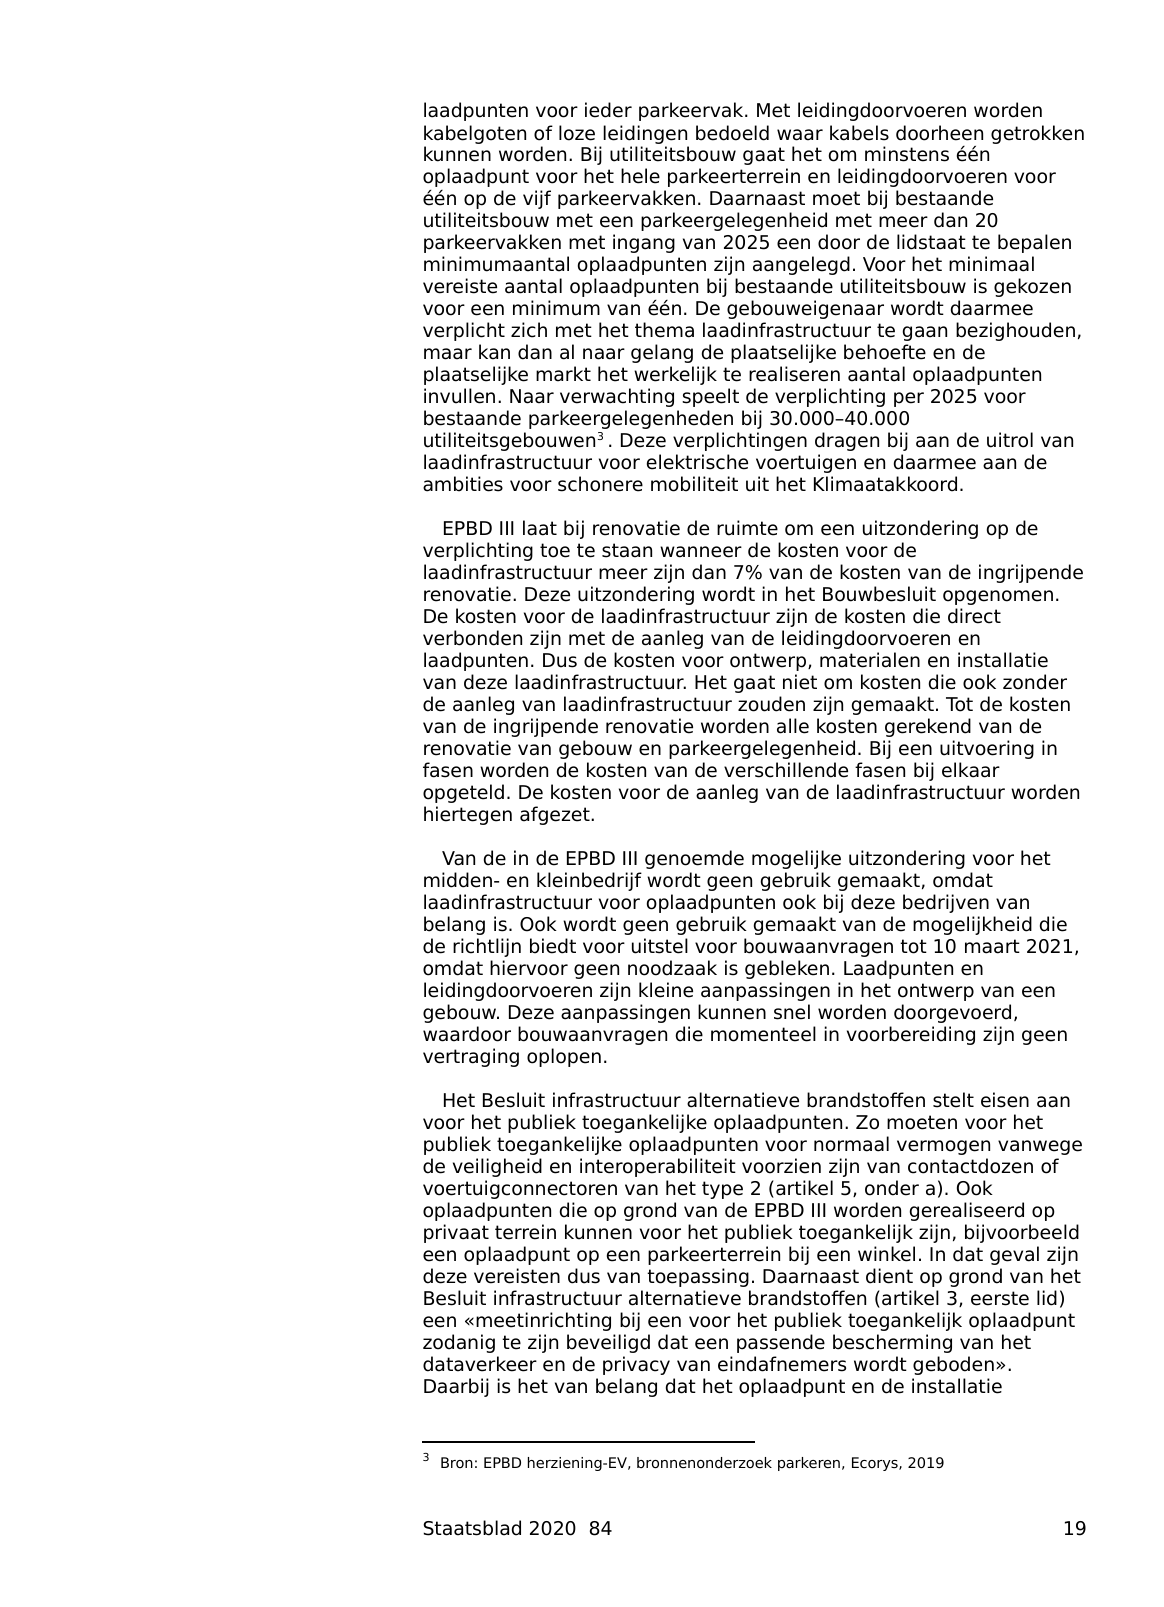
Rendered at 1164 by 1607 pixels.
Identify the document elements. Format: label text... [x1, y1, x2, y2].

text Het Besluit infrastructuur alternatieve brandstoffen stelt eisen aan voor het publiek toegankelijke oplaadpunten. Zo moeten voor het publiek toegankelijke oplaadpunten voor normaal vermogen vanwege de veiligheid en interoperabiliteit voorzien zijn van contactdozen of voertuigconnectoren van het type 2 (artikel 5, onder a). Ook oplaadpunten die op grond van de EPBD III worden gerealiseerd op privaat terrein kunnen voor het publiek toegankelijk zijn, bijvoorbeeld een oplaadpunt op een parkeerterrein bij een winkel. In dat geval zijn deze vereisten dus van toepassing. Daarnaast dient op grond van het Besluit infrastructuur alternatieve brandstoffen (artikel 3, eerste lid) een «meetinrichting bij een voor het publiek toegankelijk oplaadpunt zodanig te zijn beveiligd dat een passende bescherming van het dataverkeer en de privacy van eindafnemers wordt geboden». Daarbij is het van belang dat het oplaadpunt en de installatie [422, 1090, 1087, 1398]
text Van de in de EPBD III genoemde mogelijke uitzondering voor het midden- en kleinbedrijf wordt geen gebruik gemaakt, omdat laadinfrastructuur voor oplaadpunten ook bij deze bedrijven van belang is. Ook wordt geen gebruik gemaakt van de mogelijkheid die de richtlijn biedt voor uitstel voor bouwaanvragen tot 10 maart 2021, omdat hiervoor geen noodzaak is gebleken. Laadpunten en leidingdoorvoeren zijn kleine aanpassingen in het ontwerp van een gebouw. Deze aanpassingen kunnen snel worden doorgevoerd, waardoor bouwaanvragen die momenteel in voorbereiding zijn geen vertraging oplopen. [422, 848, 1087, 1068]
text EPBD III laat bij renovatie de ruimte om een uitzondering op de verplichting toe te staan wanneer de kosten voor de laadinfrastructuur meer zijn dan 7% van de kosten van de ingrijpende renovatie. Deze uitzondering wordt in het Bouwbesluit opgenomen. De kosten voor de laadinfrastructuur zijn de kosten die direct verbonden zijn met de aanleg van de leidingdoorvoeren en laadpunten. Dus de kosten voor ontwerp, materialen en installatie van deze laadinfrastructuur. Het gaat niet om kosten die ook zonder de aanleg van laadinfrastructuur zouden zijn gemaakt. Tot de kosten van de ingrijpende renovatie worden alle kosten gerekend van de renovatie van gebouw en parkeergelegenheid. Bij een uitvoering in fasen worden de kosten van de verschillende fasen bij elkaar opgeteld. De kosten voor de aanleg van de laadinfrastructuur worden hiertegen afgezet. [422, 518, 1087, 826]
text Bron: EPBD herziening-EV, bronnenonderzoek parkeren, Ecorys, 2019 [422, 1451, 1087, 1473]
text laadpunten voor ieder parkeervak. Met leidingdoorvoeren worden kabelgoten of loze leidingen bedoeld waar kabels doorheen getrokken kunnen worden. Bij utiliteitsbouw gaat het om minstens één oplaadpunt voor het hele parkeerterrein en leidingdoorvoeren voor één op de vijf parkeervakken. Daarnaast moet bij bestaande utiliteitsbouw met een parkeergelegenheid met meer dan 20 parkeervakken met ingang van 2025 een door de lidstaat te bepalen minimumaantal oplaadpunten zijn aangelegd. Voor het minimaal vereiste aantal oplaadpunten bij bestaande utiliteitsbouw is gekozen voor een minimum van één. De gebouweigenaar wordt daarmee verplicht zich met het thema laadinfrastructuur te gaan bezighouden, maar kan dan al naar gelang de plaatselijke behoefte en de plaatselijke markt het werkelijk te realiseren aantal oplaadpunten invullen. Naar verwachting speelt de verplichting per 2025 voor bestaande parkeergelegenheden bij 30.000–40.000 utiliteitsgebouwen. Deze verplichtingen dragen bij aan de uitrol van laadinfrastructuur voor elektrische voertuigen en daarmee aan de ambities voor schonere mobiliteit uit het Klimaatakkoord. [422, 100, 1087, 496]
